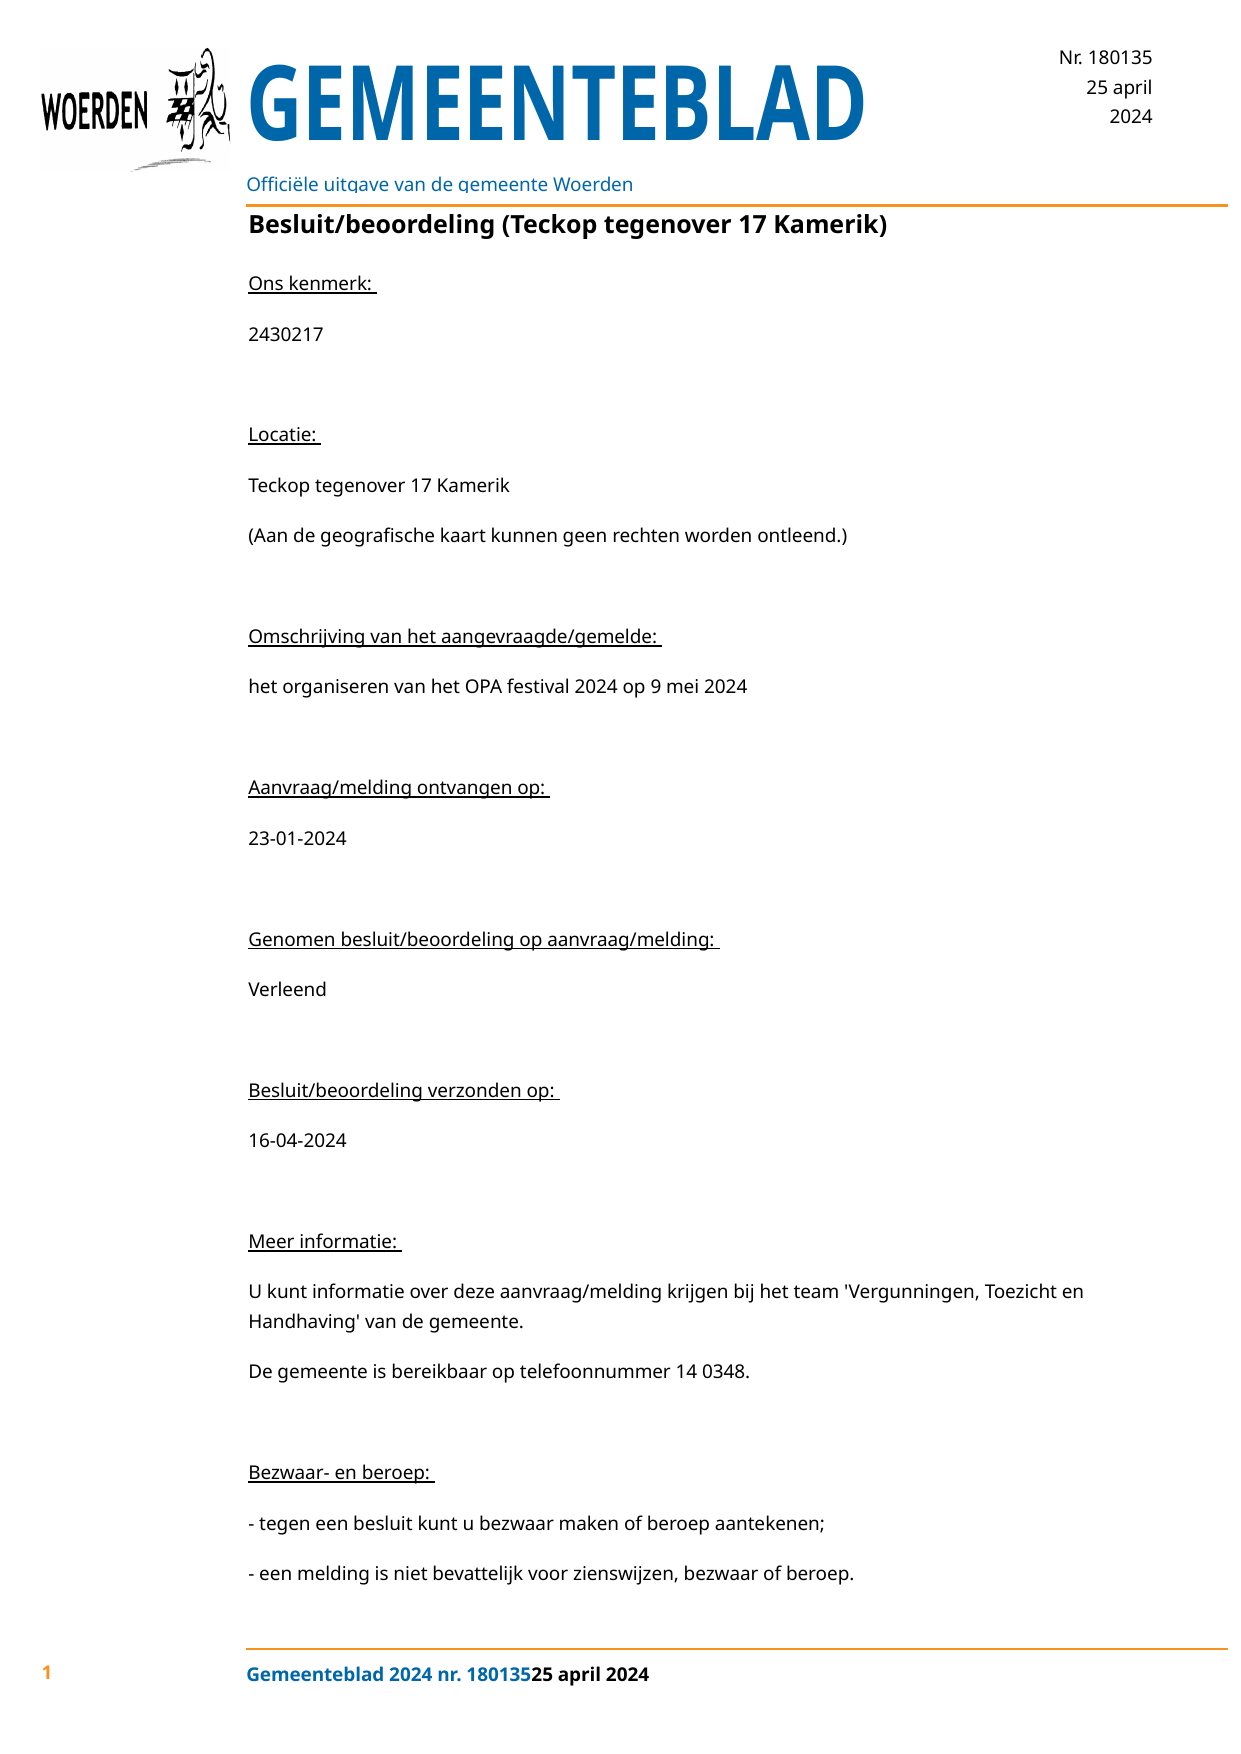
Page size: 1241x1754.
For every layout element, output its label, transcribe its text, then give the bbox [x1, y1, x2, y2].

text Locatie: [248, 422, 1152, 447]
text - tegen een besluit kunt u bezwaar maken of beroep aantekenen; [248, 1510, 1152, 1536]
text Ons kenmerk: [248, 270, 1152, 296]
picture [41, 47, 231, 172]
text Omschrijving van het aangevraagde/gemelde: [248, 623, 1152, 649]
text Meer informatie: [248, 1228, 1152, 1254]
text Verleend [248, 976, 1152, 1002]
text - een melding is niet bevattelijk voor zienswijzen, bezwaar of beroep. [248, 1560, 1152, 1586]
text 16-04-2024 [248, 1127, 1152, 1153]
text Aanvraag/melding ontvangen op: [248, 774, 1152, 800]
text Bezwaar- en beroep: [248, 1459, 1152, 1485]
text 2430217 [248, 321, 1152, 346]
text 23-01-2024 [248, 825, 1152, 851]
text De gemeente is bereikbaar op telefoonnummer 14 0348. [248, 1359, 1152, 1384]
text Genomen besluit/beoordeling op aanvraag/melding: [248, 926, 1152, 951]
text Teckop tegenover 17 Kamerik [248, 472, 1152, 498]
text Besluit/beoordeling (Teckop tegenover 17 Kamerik) [248, 207, 1152, 241]
text U kunt informatie over deze aanvraag/melding krijgen bij het team 'Vergunningen, Toezicht en Handhaving' van de gemeente. [248, 1279, 1152, 1334]
text (Aan de geografische kaart kunnen geen rechten worden ontleend.) [248, 522, 1152, 548]
text het organiseren van het OPA festival 2024 op 9 mei 2024 [248, 674, 1152, 699]
text Besluit/beoordeling verzonden op: [248, 1077, 1152, 1103]
